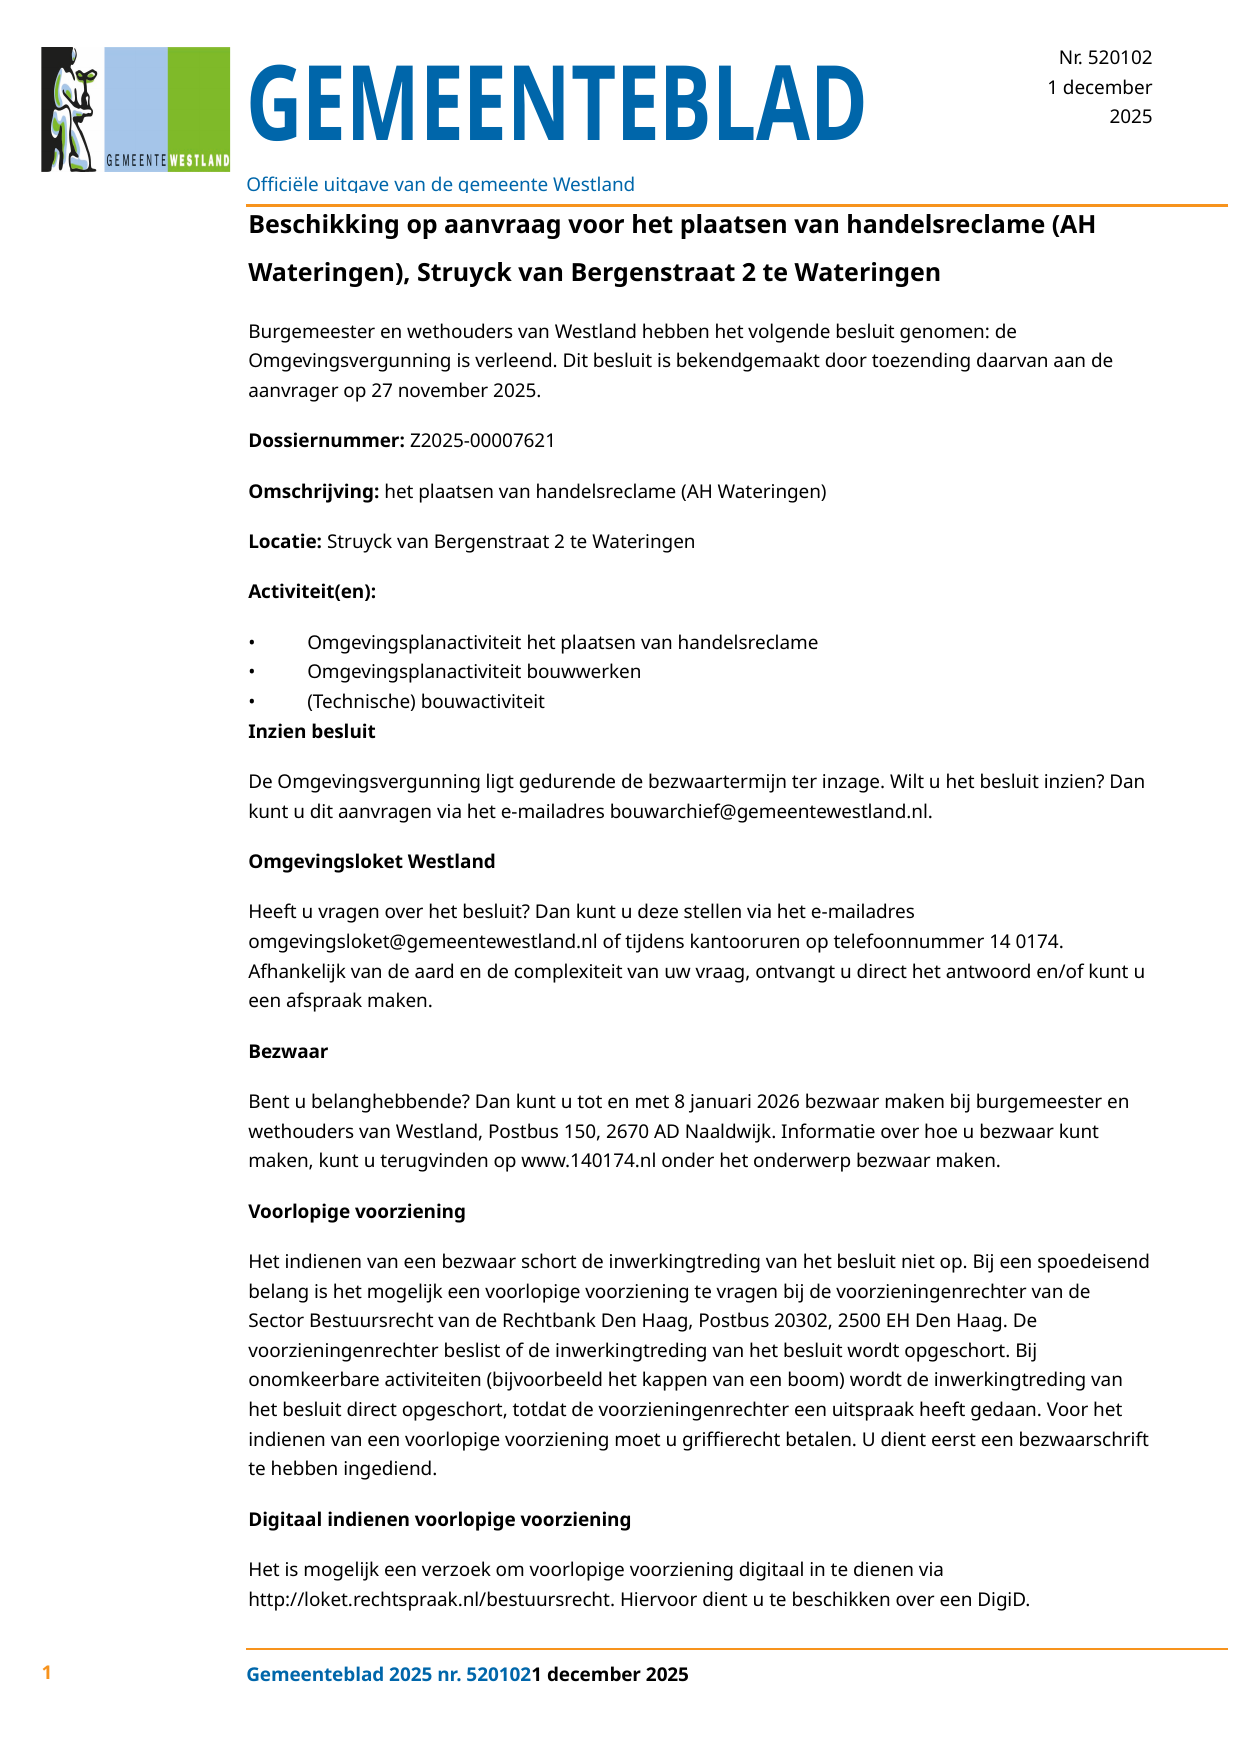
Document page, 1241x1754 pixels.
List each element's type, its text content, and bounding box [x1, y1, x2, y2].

text Omschrijving: het plaatsen van handelsreclame (AH Wateringen) [248, 478, 1152, 504]
text Het indienen van een bezwaar schort de inwerkingtreding van het besluit niet op. Bij een spoedeisend belang is het mogelijk een voorlopige voorziening te vragen bij de voorzieningenrechter van de Sector Bestuursrecht van de Rechtbank Den Haag, Postbus 20302, 2500 EH Den Haag. De voorzieningenrechter beslist of de inwerkingtreding van het besluit wordt opgeschort. Bij onomkeerbare activiteiten (bijvoorbeeld het kappen van een boom) wordt de inwerkingtreding van het besluit direct opgeschort, totdat de voorzieningenrechter een uitspraak heeft gedaan. Voor het indienen van een voorlopige voorziening moet u griffierecht betalen. U dient eerst een bezwaarschrift te hebben ingediend. [248, 1248, 1152, 1481]
text Bent u belanghebbende? Dan kunt u tot en met 8 januari 2026 bezwaar maken bij burgemeester en wethouders van Westland, Postbus 150, 2670 AD Naaldwijk. Informatie over hoe u bezwaar kunt maken, kunt u terugvinden op www.140174.nl onder het onderwerp bezwaar maken. [248, 1088, 1152, 1173]
list Omgevingsplanactiviteit het plaatsen van handelsreclame [248, 629, 1152, 655]
text Beschikking op aanvraag voor het plaatsen van handelsreclame (AH Wateringen), Struyck van Bergenstraat 2 te Wateringen [248, 207, 1152, 288]
text Inzien besluit [248, 718, 1152, 744]
text Het is mogelijk een verzoek om voorlopige voorziening digitaal in te dienen via http://loket.rechtspraak.nl/bestuursrecht. Hiervoor dient u te beschikken over een DigiD. [248, 1556, 1152, 1612]
text Activiteit(en): [248, 579, 1152, 604]
text Locatie: Struyck van Bergenstraat 2 te Wateringen [248, 528, 1152, 554]
text De Omgevingsvergunning ligt gedurende de bezwaartermijn ter inzage. Wilt u het besluit inzien? Dan kunt u dit aanvragen via het e-mailadres bouwarchief@gemeentewestland.nl. [248, 768, 1152, 824]
text Dossiernummer: Z2025-00007621 [248, 427, 1152, 453]
text Digitaal indienen voorlopige voorziening [248, 1506, 1152, 1532]
picture [41, 47, 231, 172]
text Bezwaar [248, 1038, 1152, 1064]
text Burgemeester en wethouders van Westland hebben het volgende besluit genomen: de Omgevingsvergunning is verleend. Dit besluit is bekendgemaakt door toezending daarvan aan de aanvrager op 27 november 2025. [248, 318, 1152, 403]
list (Technische) bouwactiviteit [248, 688, 1152, 714]
list Omgevingsplanactiviteit bouwwerken [248, 659, 1152, 684]
text Heeft u vragen over het besluit? Dan kunt u deze stellen via het e-mailadres omgevingsloket@gemeentewestland.nl of tijdens kantooruren op telefoonnummer 14 0174. Afhankelijk van de aard en de complexiteit van uw vraag, ontvangt u direct het antwoord en/of kunt u een afspraak maken. [248, 899, 1152, 1013]
text Voorlopige voorziening [248, 1198, 1152, 1224]
text Omgevingsloket Westland [248, 848, 1152, 874]
